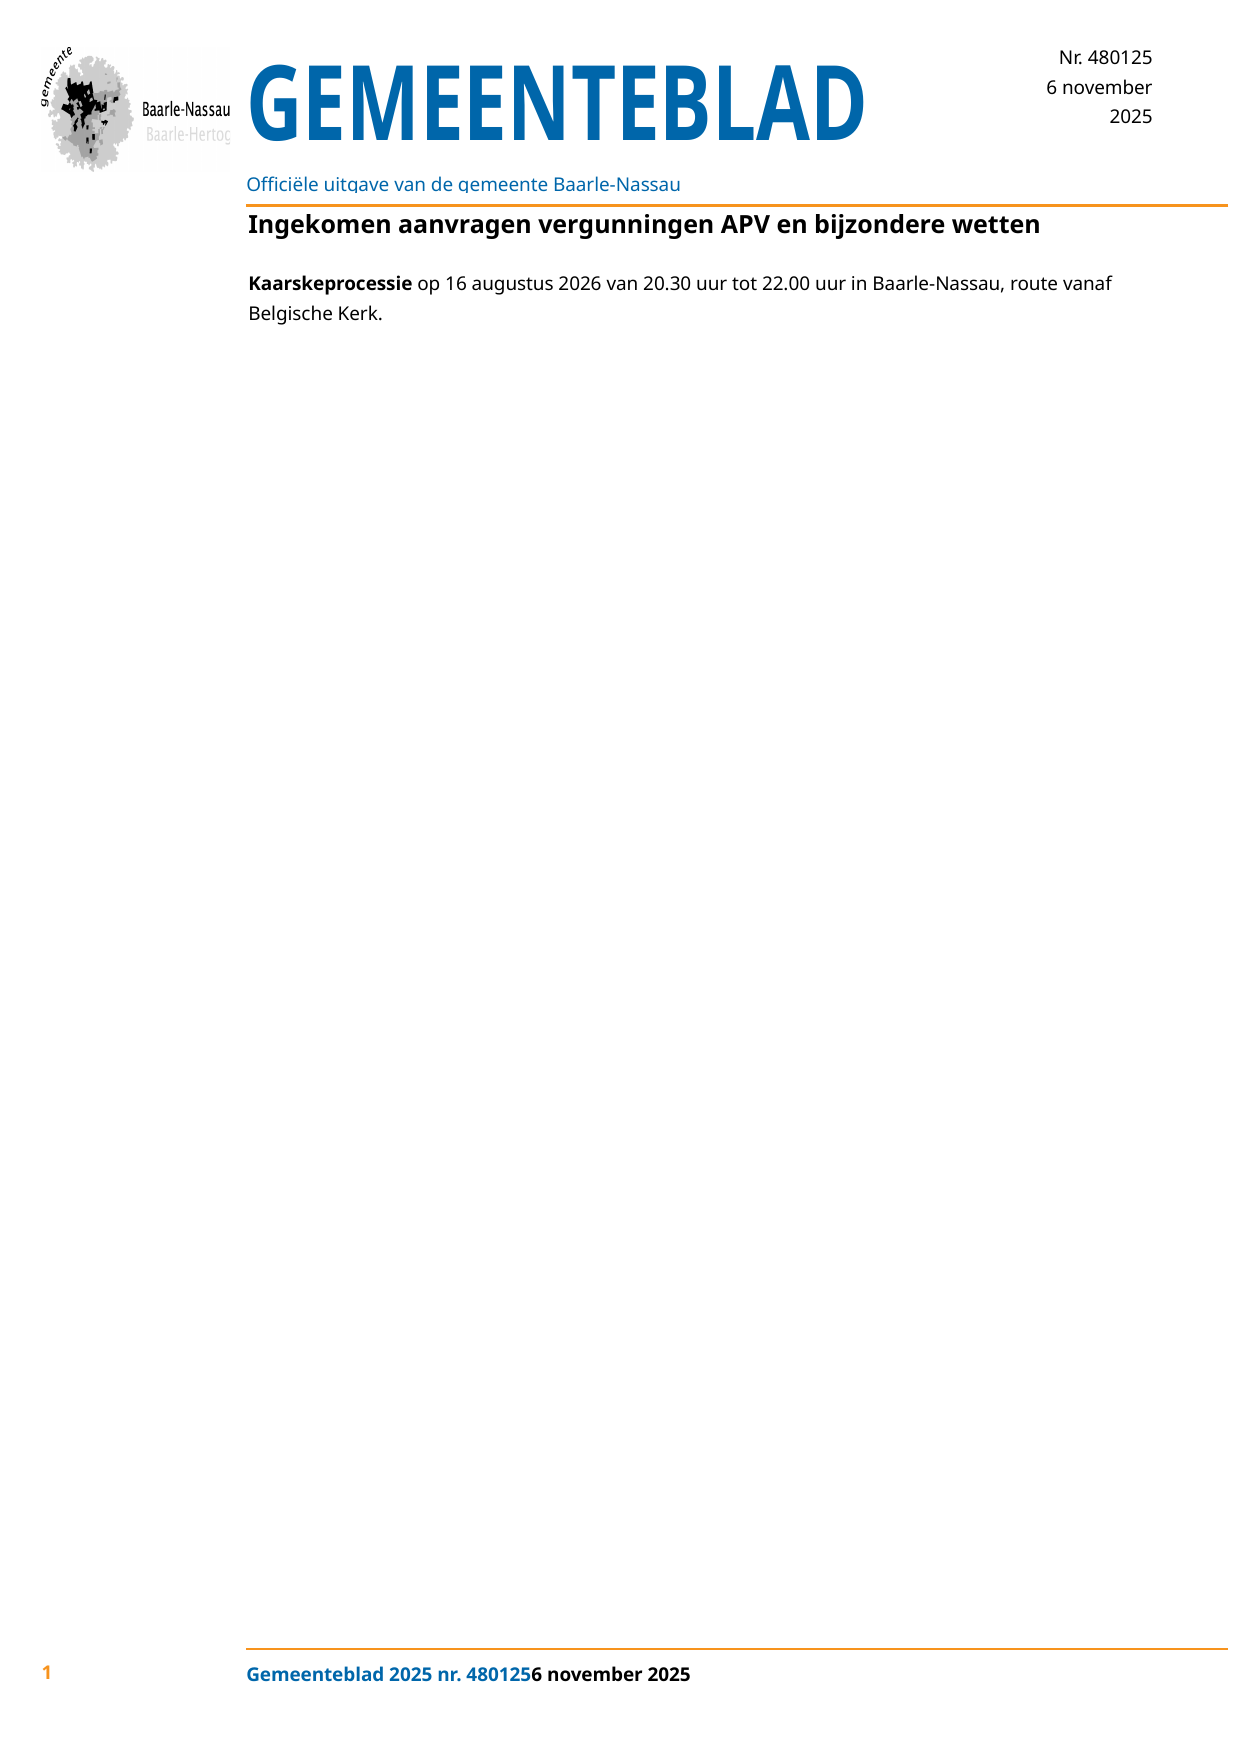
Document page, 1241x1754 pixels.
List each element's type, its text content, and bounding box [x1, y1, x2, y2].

text Ingekomen aanvragen vergunningen APV en bijzondere wetten [248, 207, 1152, 241]
text Kaarskeprocessie op 16 augustus 2026 van 20.30 uur tot 22.00 uur in Baarle-Nassau, route vanaf Belgische Kerk. [248, 270, 1152, 326]
picture [41, 47, 231, 172]
